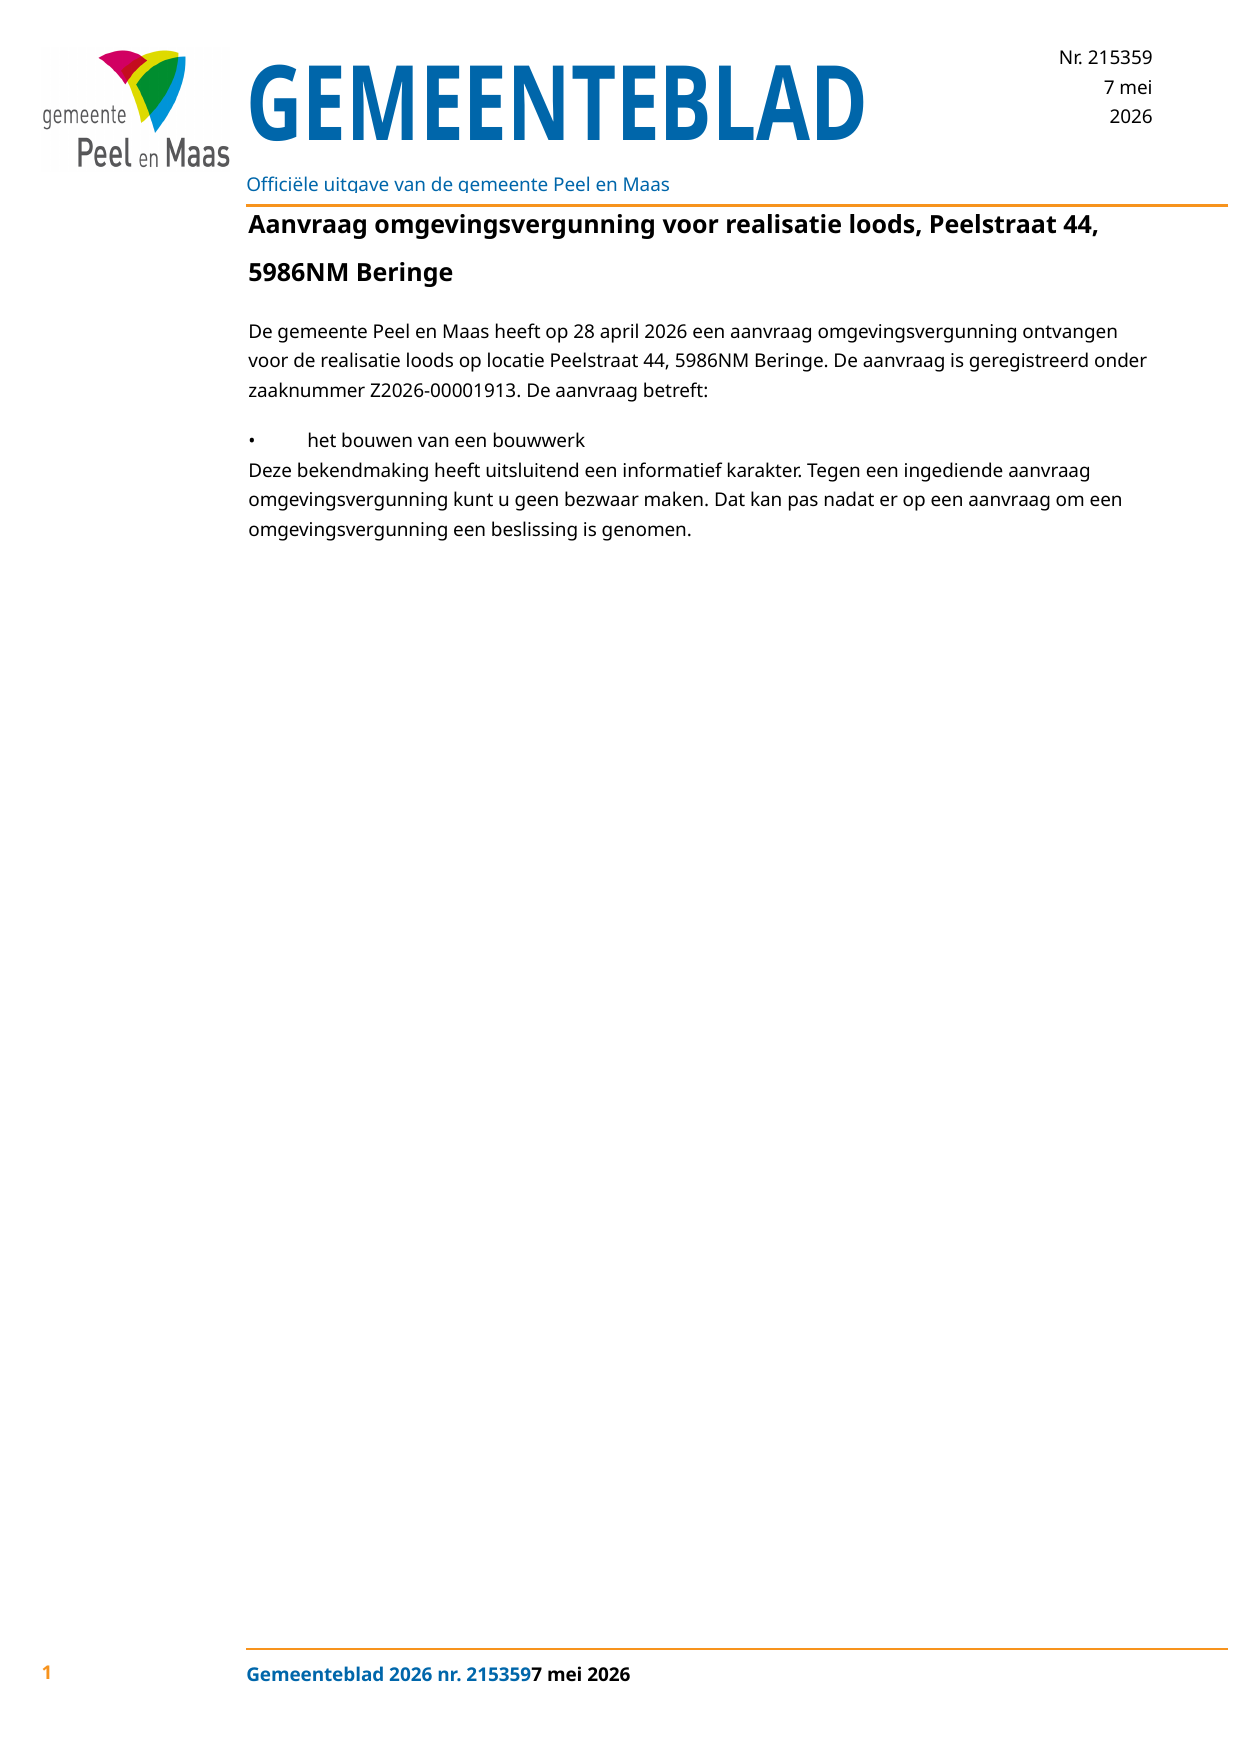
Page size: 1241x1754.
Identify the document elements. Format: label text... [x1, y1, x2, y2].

picture [41, 47, 231, 172]
text Deze bekendmaking heeft uitsluitend een informatief karakter. Tegen een ingediende aanvraag omgevingsvergunning kunt u geen bezwaar maken. Dat kan pas nadat er op een aanvraag om een omgevingsvergunning een beslissing is genomen. [248, 457, 1152, 542]
list het bouwen van een bouwwerk [248, 427, 1152, 453]
text De gemeente Peel en Maas heeft op 28 april 2026 een aanvraag omgevingsvergunning ontvangen voor de realisatie loods op locatie Peelstraat 44, 5986NM Beringe. De aanvraag is geregistreerd onder zaaknummer Z2026-00001913. De aanvraag betreft: [248, 318, 1152, 403]
text Aanvraag omgevingsvergunning voor realisatie loods, Peelstraat 44, 5986NM Beringe [248, 207, 1152, 288]
